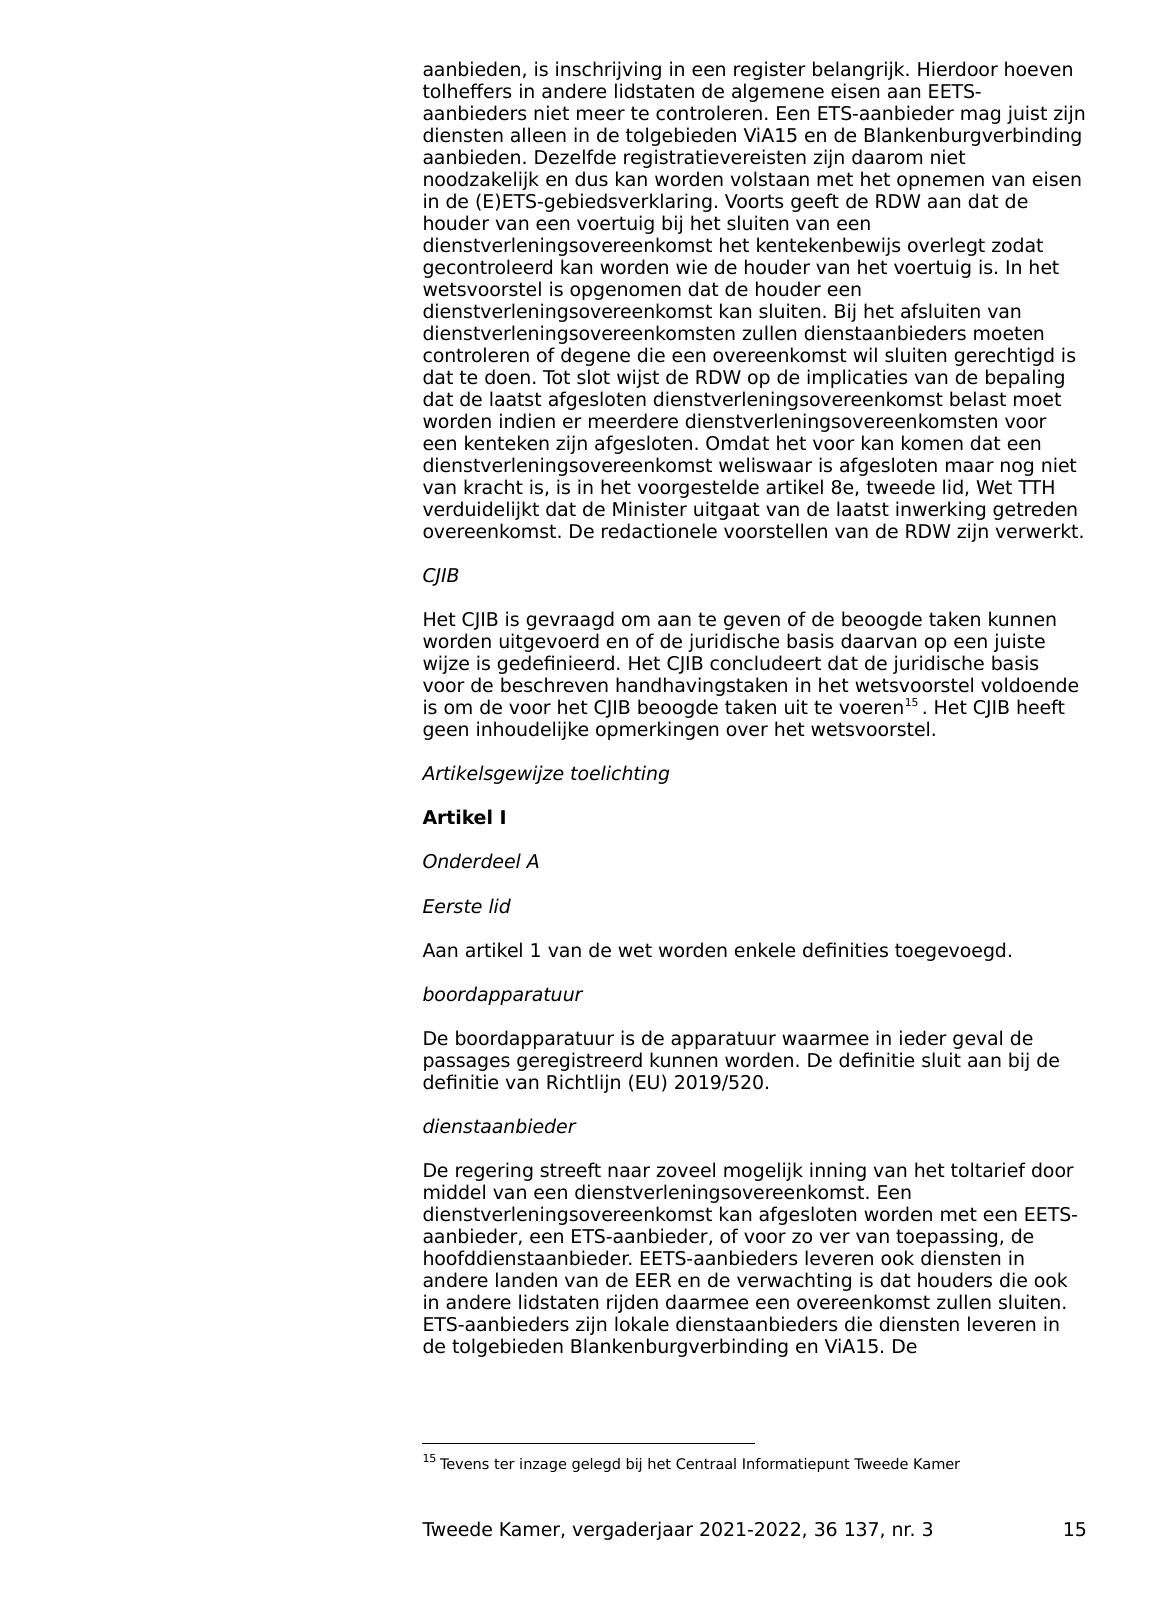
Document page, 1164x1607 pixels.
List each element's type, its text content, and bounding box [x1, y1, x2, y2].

subtitle boordapparatuur [422, 984, 1087, 1006]
subtitle Artikelsgewijze toelichting [422, 763, 1087, 785]
subtitle Onderdeel A [422, 851, 1087, 873]
subtitle dienstaanbieder [422, 1116, 1087, 1138]
text Tevens ter inzage gelegd bij het Centraal Informatiepunt Tweede Kamer [422, 1452, 1087, 1474]
text De regering streeft naar zoveel mogelijk inning van het toltarief door middel van een dienstverleningsovereenkomst. Een dienstverleningsovereenkomst kan afgesloten worden met een EETS-aanbieder, een ETS-aanbieder, of voor zo ver van toepassing, de hoofddienstaanbieder. EETS-aanbieders leveren ook diensten in andere landen van de EER en de verwachting is dat houders die ook in andere lidstaten rijden daarmee een overeenkomst zullen sluiten. ETS-aanbieders zijn lokale dienstaanbieders die diensten leveren in de tolgebieden Blankenburgverbinding en ViA15. De [422, 1160, 1087, 1358]
subtitle CJIB [422, 565, 1087, 587]
subtitle Artikel I [422, 807, 1087, 829]
text aanbieden, is inschrijving in een register belangrijk. Hierdoor hoeven tolheffers in andere lidstaten de algemene eisen aan EETS-aanbieders niet meer te controleren. Een ETS-aanbieder mag juist zijn diensten alleen in de tolgebieden ViA15 en de Blankenburgverbinding aanbieden. Dezelfde registratievereisten zijn daarom niet noodzakelijk en dus kan worden volstaan met het opnemen van eisen in de (E)ETS-gebiedsverklaring. Voorts geeft de RDW aan dat de houder van een voertuig bij het sluiten van een dienstverleningsovereenkomst het kentekenbewijs overlegt zodat gecontroleerd kan worden wie de houder van het voertuig is. In het wetsvoorstel is opgenomen dat de houder een dienstverleningsovereenkomst kan sluiten. Bij het afsluiten van dienstverleningsovereenkomsten zullen dienstaanbieders moeten controleren of degene die een overeenkomst wil sluiten gerechtigd is dat te doen. Tot slot wijst de RDW op de implicaties van de bepaling dat de laatst afgesloten dienstverleningsovereenkomst belast moet worden indien er meerdere dienstverleningsovereenkomsten voor een kenteken zijn afgesloten. Omdat het voor kan komen dat een dienstverleningsovereenkomst weliswaar is afgesloten maar nog niet van kracht is, is in het voorgestelde artikel 8e, tweede lid, Wet TTH verduidelijkt dat de Minister uitgaat van de laatst inwerking getreden overeenkomst. De redactionele voorstellen van de RDW zijn verwerkt. [422, 59, 1087, 543]
subtitle Eerste lid [422, 896, 1087, 917]
text De boordapparatuur is de apparatuur waarmee in ieder geval de passages geregistreerd kunnen worden. De definitie sluit aan bij de definitie van Richtlijn (EU) 2019/520. [422, 1028, 1087, 1094]
text Het CJIB is gevraagd om aan te geven of de beoogde taken kunnen worden uitgevoerd en of de juridische basis daarvan op een juiste wijze is gedefinieerd. Het CJIB concludeert dat de juridische basis voor de beschreven handhavingstaken in het wetsvoorstel voldoende is om de voor het CJIB beoogde taken uit te voeren. Het CJIB heeft geen inhoudelijke opmerkingen over het wetsvoorstel. [422, 609, 1087, 741]
text Aan artikel 1 van de wet worden enkele definities toegevoegd. [422, 940, 1087, 962]
